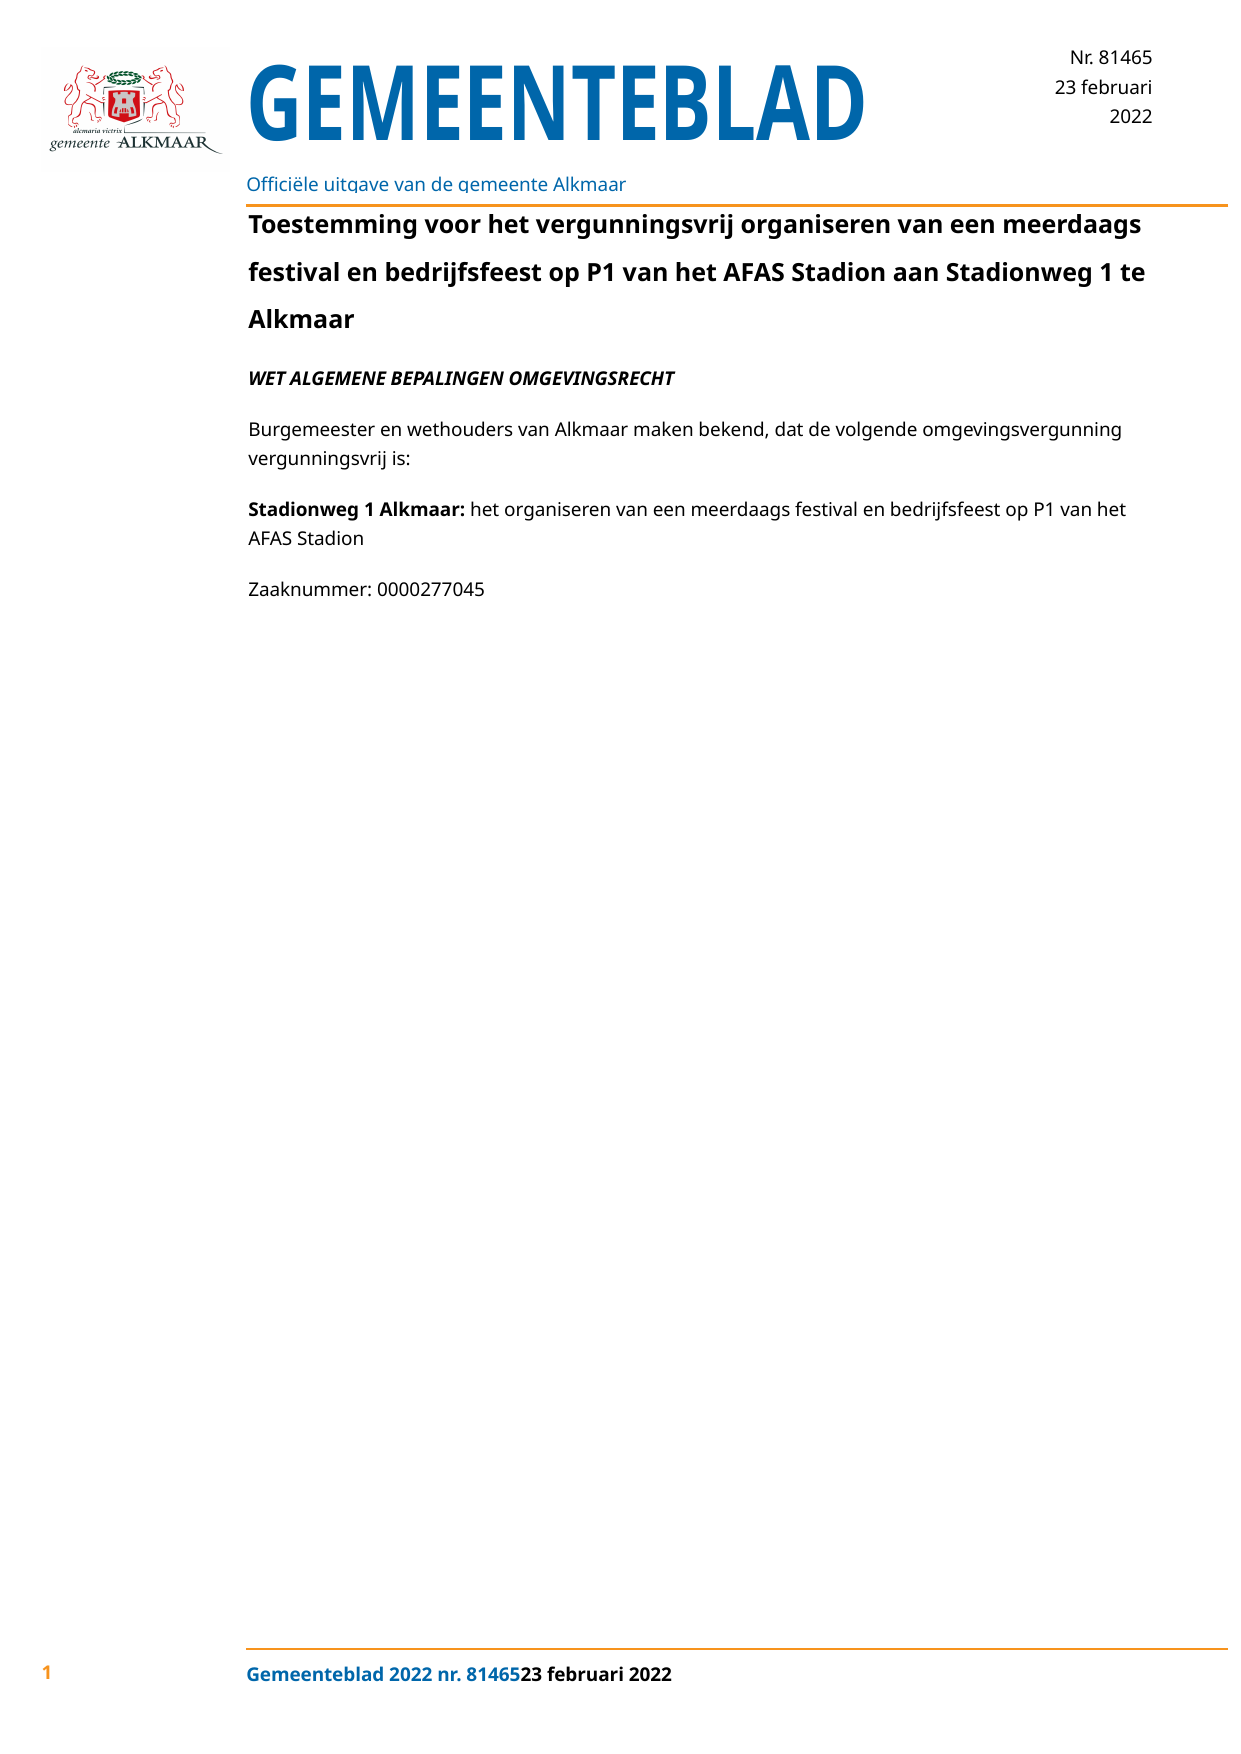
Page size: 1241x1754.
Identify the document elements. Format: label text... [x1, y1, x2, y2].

text Zaaknummer: 0000277045 [248, 576, 1152, 602]
text WET ALGEMENE BEPALINGEN OMGEVINGSRECHT [248, 366, 1152, 391]
text Toestemming voor het vergunningsvrij organiseren van een meerdaags festival en bedrijfsfeest op P1 van het AFAS Stadion aan Stadionweg 1 te Alkmaar [248, 207, 1152, 336]
text Burgemeester en wethouders van Alkmaar maken bekend, dat de volgende omgevingsvergunning vergunningsvrij is: [248, 416, 1152, 471]
picture [41, 47, 231, 172]
text Stadionweg 1 Alkmaar: het organiseren van een meerdaags festival en bedrijfsfeest op P1 van het AFAS Stadion [248, 496, 1152, 551]
